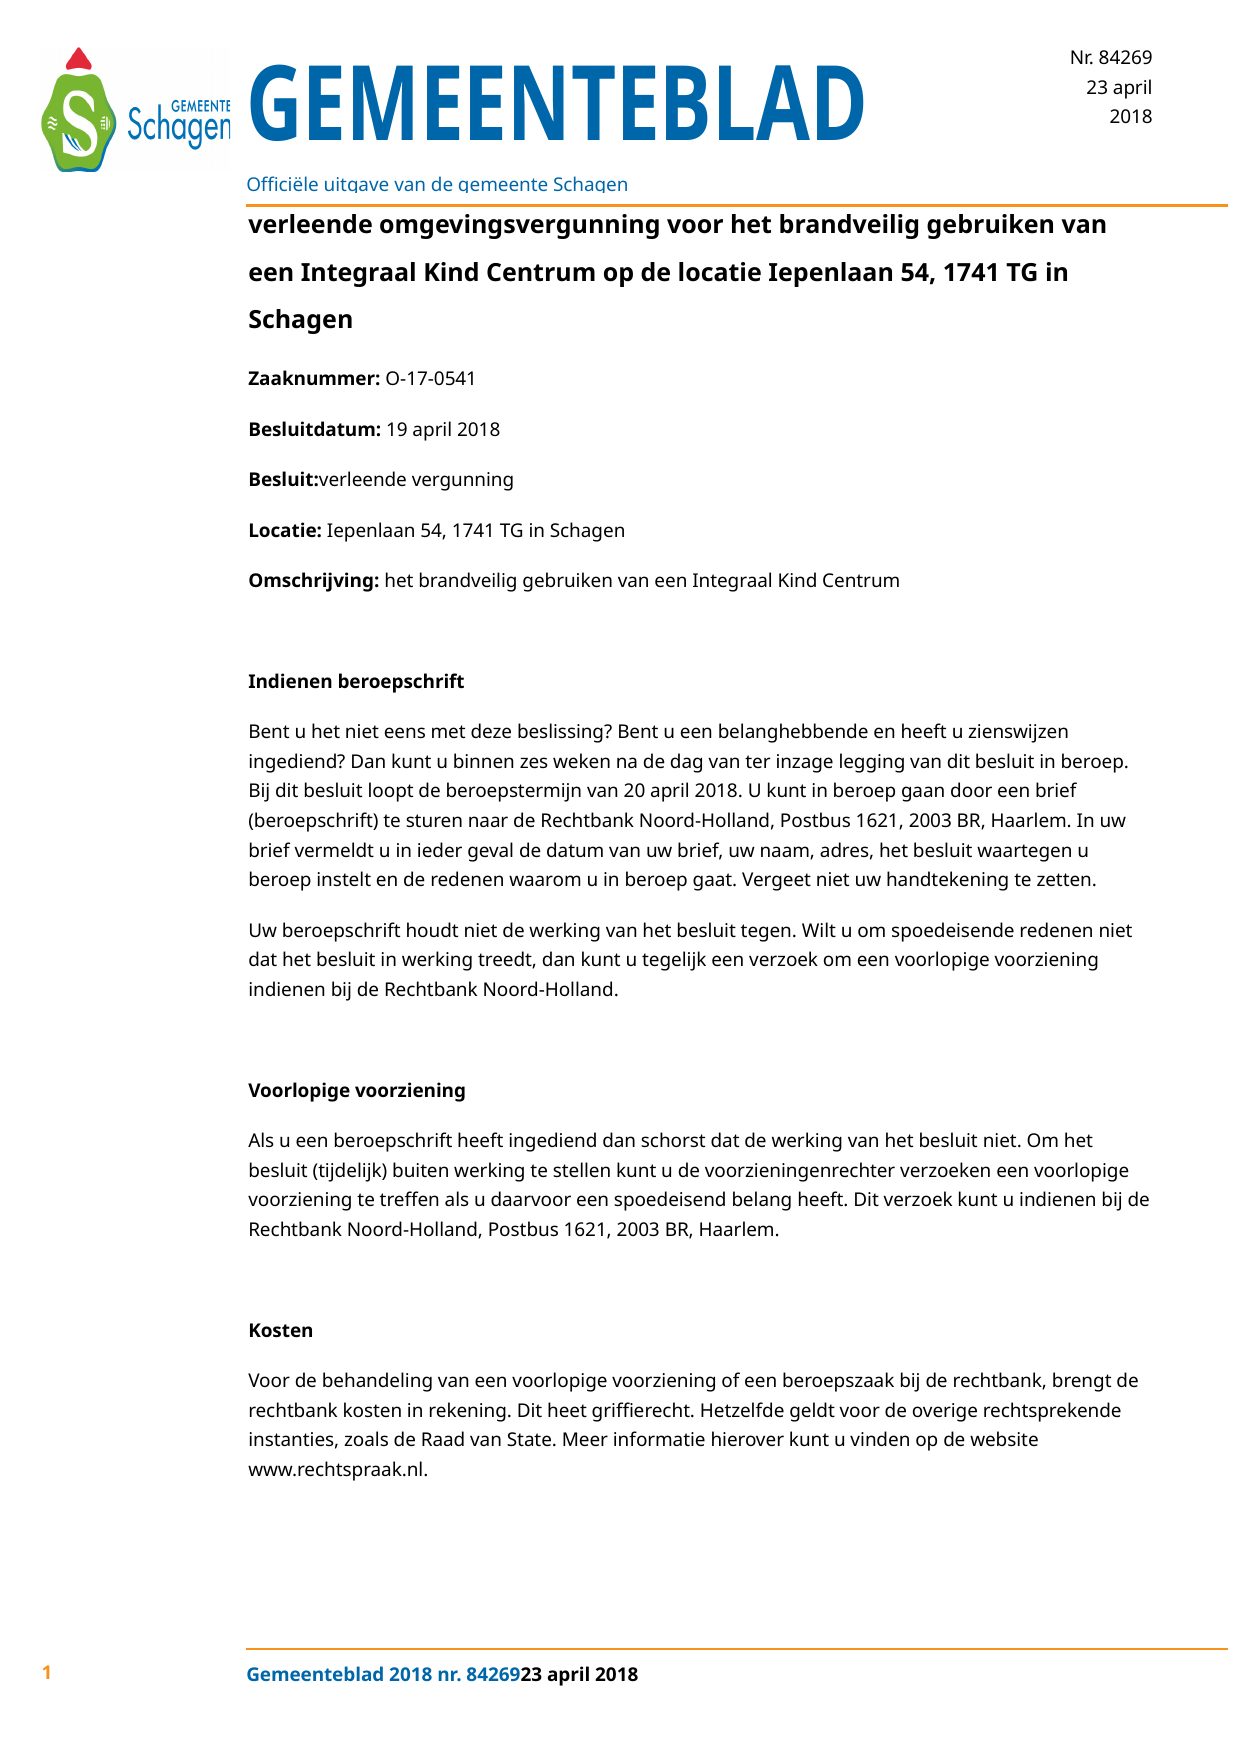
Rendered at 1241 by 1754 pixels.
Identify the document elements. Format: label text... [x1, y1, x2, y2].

text Omschrijving: het brandveilig gebruiken van een Integraal Kind Centrum [248, 567, 1152, 593]
text Bent u het niet eens met deze beslissing? Bent u een belanghebbende en heeft u zienswijzen ingediend? Dan kunt u binnen zes weken na de dag van ter inzage legging van dit besluit in beroep. Bij dit besluit loopt de beroepstermijn van 20 april 2018. U kunt in beroep gaan door een brief (beroepschrift) te sturen naar de Rechtbank Noord-Holland, Postbus 1621, 2003 BR, Haarlem. In uw brief vermeldt u in ieder geval de datum van uw brief, uw naam, adres, het besluit waartegen u beroep instelt en de redenen waarom u in beroep gaat. Vergeet niet uw handtekening te zetten. [248, 718, 1152, 892]
text Zaaknummer: O-17-0541 [248, 366, 1152, 391]
text Voorlopige voorziening [248, 1077, 1152, 1102]
text Besluit:verleende vergunning [248, 466, 1152, 492]
text Kosten [248, 1317, 1152, 1342]
text Besluitdatum: 19 april 2018 [248, 416, 1152, 442]
text Voor de behandeling van een voorlopige voorziening of een beroepszaak bij de rechtbank, brengt de rechtbank kosten in rekening. Dit heet griffierecht. Hetzelfde geldt voor de overige rechtsprekende instanties, zoals de Raad van State. Meer informatie hierover kunt u vinden op de website www.rechtspraak.nl. [248, 1367, 1152, 1482]
text verleende omgevingsvergunning voor het brandveilig gebruiken van een Integraal Kind Centrum op de locatie Iepenlaan 54, 1741 TG in Schagen [248, 207, 1152, 336]
text Uw beroepschrift houdt niet de werking van het besluit tegen. Wilt u om spoedeisende redenen niet dat het besluit in werking treedt, dan kunt u tegelijk een verzoek om een voorlopige voorziening indienen bij de Rechtbank Noord-Holland. [248, 917, 1152, 1002]
picture [41, 47, 231, 172]
text Locatie: Iepenlaan 54, 1741 TG in Schagen [248, 517, 1152, 542]
text Als u een beroepschrift heeft ingediend dan schorst dat de werking van het besluit niet. Om het besluit (tijdelijk) buiten werking te stellen kunt u de voorzieningenrechter verzoeken een voorlopige voorziening te treffen als u daarvoor een spoedeisend belang heeft. Dit verzoek kunt u indienen bij de Rechtbank Noord-Holland, Postbus 1621, 2003 BR, Haarlem. [248, 1127, 1152, 1242]
text Indienen beroepschrift [248, 668, 1152, 694]
